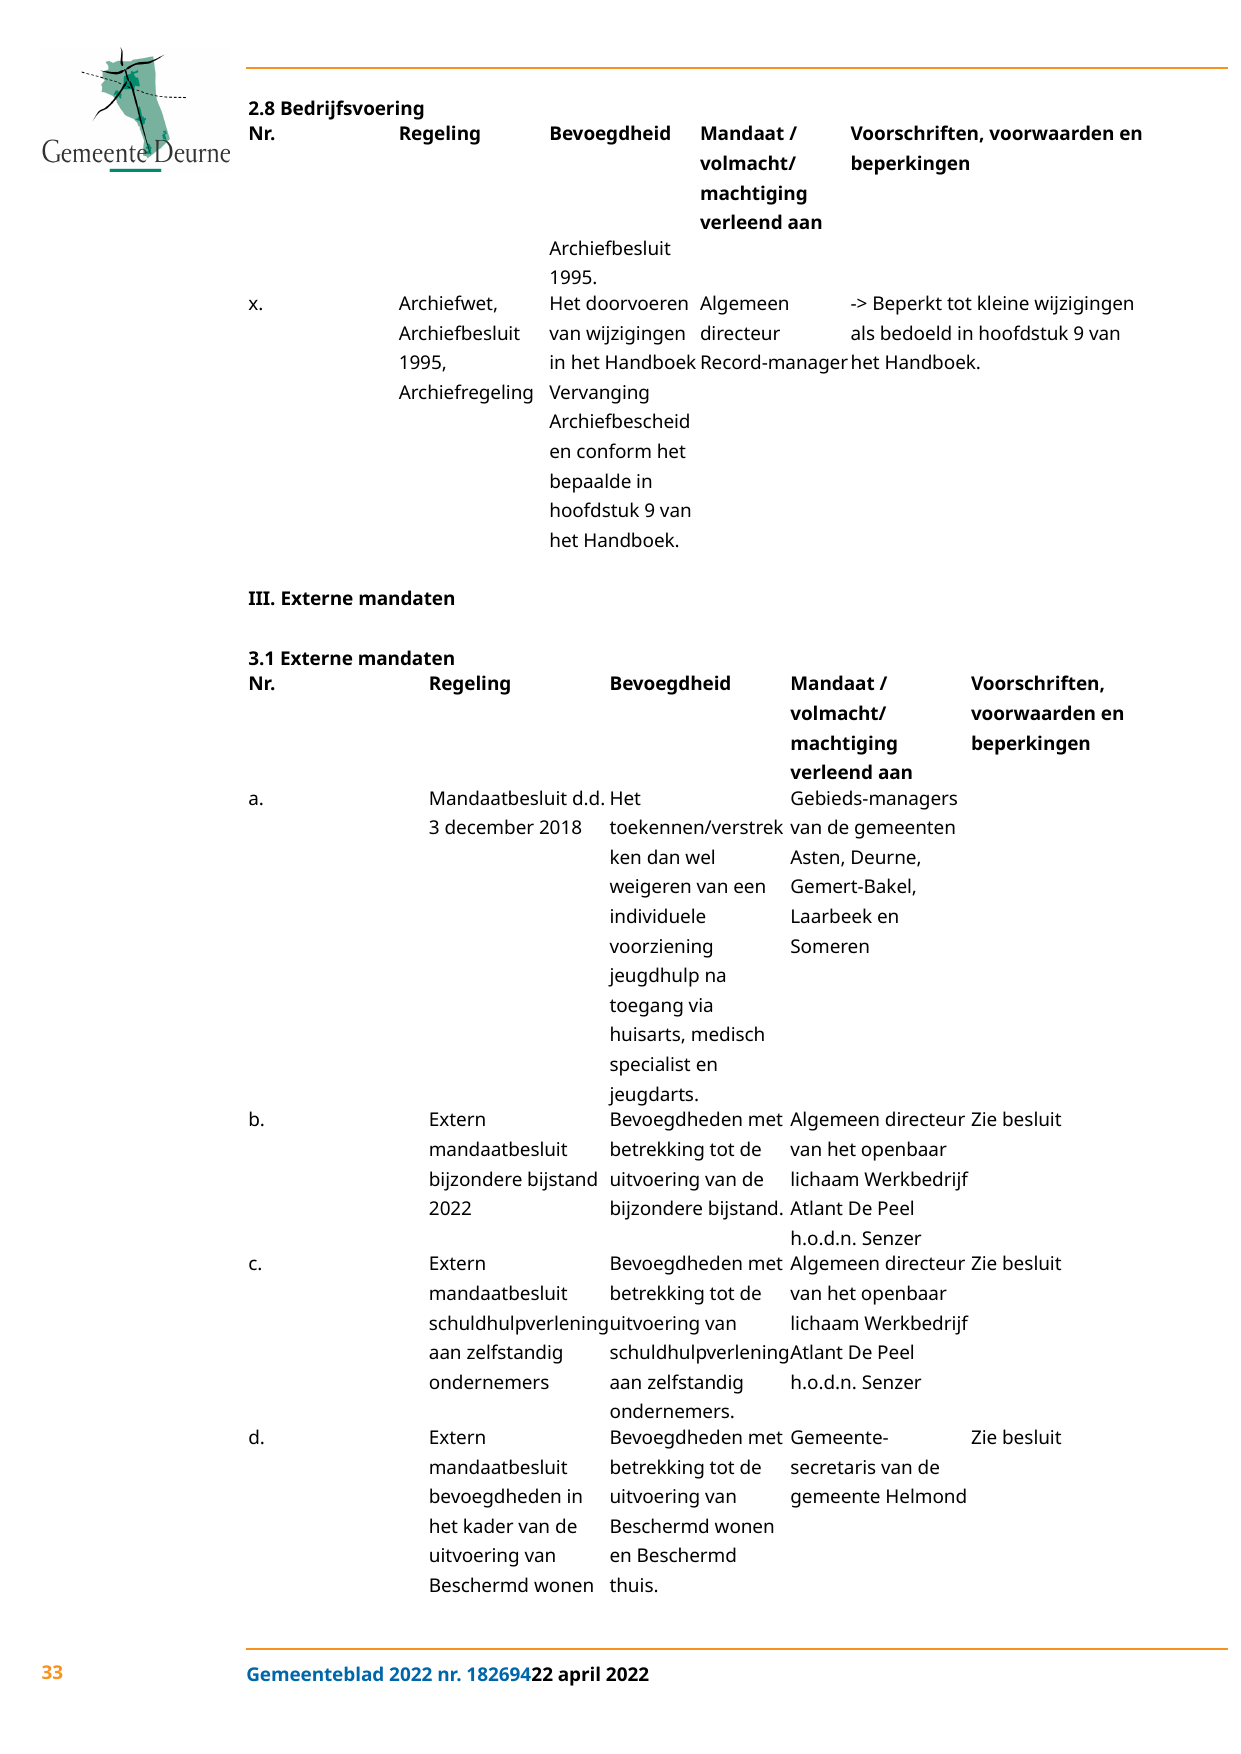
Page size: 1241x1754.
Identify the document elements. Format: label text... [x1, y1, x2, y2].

table_cell a. [248, 785, 429, 1107]
table_header [1001, 95, 1152, 121]
table_cell Zie besluit [971, 1251, 1152, 1424]
table_cell Mandaatbesluit d.d. 3 december 2018 [429, 785, 609, 1107]
table_cell Algemeen directeur van het openbaar lichaam Werkbedrijf Atlant De Peel h.o.d.n. Senzer [790, 1107, 971, 1251]
table_cell Bevoegdheid [609, 671, 790, 785]
table_cell Bevoegdheden met betrekking tot de uitvoering van de bijzondere bijstand. [609, 1107, 790, 1251]
table_cell Mandaat / volmacht/ machtiging verleend aan [790, 671, 971, 785]
table_cell Voorschriften, voorwaarden en beperkingen [971, 671, 1152, 785]
table_cell [700, 235, 850, 290]
table_cell -> Beperkt tot kleine wijzigingen als bedoeld in hoofdstuk 9 van het Handboek. [850, 290, 1152, 553]
table_cell Archiefwet, Archiefbesluit 1995, Archiefregeling [399, 290, 549, 553]
table_cell Regeling [429, 671, 609, 785]
table_header 3.1 Externe mandaten [248, 645, 1152, 671]
table_cell Zie besluit [971, 1107, 1152, 1251]
table_cell Bevoegdheden met betrekking tot de uitvoering van schuldhulpverlening aan zelfstandig ondernemers. [609, 1251, 790, 1424]
table_cell Extern mandaatbesluit schuldhulpverlening aan zelfstandig ondernemers [429, 1251, 609, 1424]
table_header 2.8 Bedrijfsvoering [248, 95, 1001, 121]
table_cell Nr. [248, 671, 429, 785]
table_cell Bevoegdheden met betrekking tot de uitvoering van Beschermd wonen en Beschermd thuis. [609, 1424, 790, 1598]
table_cell x. [248, 290, 398, 553]
table_cell [399, 235, 549, 290]
table_cell Regeling [399, 121, 549, 235]
table_cell Het toekennen/verstrekken dan wel weigeren van een individuele voorziening jeugdhulp na toegang via huisarts, medisch specialist en jeugdarts. [609, 785, 790, 1107]
table_cell [248, 235, 398, 290]
table_cell Mandaat / volmacht/ machtiging verleend aan [700, 121, 850, 235]
table_cell Extern mandaatbesluit bijzondere bijstand 2022 [429, 1107, 609, 1251]
table_cell [971, 785, 1152, 1107]
table_cell b. [248, 1107, 429, 1251]
table_cell c. [248, 1251, 429, 1424]
table_cell Zie besluit [971, 1424, 1152, 1598]
table_cell Algemeen directeur Record-manager [700, 290, 850, 553]
table_cell Bevoegdheid [549, 121, 700, 235]
text III. Externe mandaten [248, 586, 1152, 611]
table_cell Het doorvoeren van wijzigingen in het Handboek Vervanging Archiefbescheiden conform het bepaalde in hoofdstuk 9 van het Handboek. [549, 290, 700, 553]
table_cell Algemeen directeur van het openbaar lichaam Werkbedrijf Atlant De Peel h.o.d.n. Senzer [790, 1251, 971, 1424]
table_cell Extern mandaatbesluit bevoegdheden in het kader van de uitvoering van Beschermd wonen [429, 1424, 609, 1598]
table_cell [850, 235, 1152, 290]
table_cell Gemeente-secretaris van de gemeente Helmond [790, 1424, 971, 1598]
table_cell Gebieds-managers van de gemeenten Asten, Deurne, Gemert-Bakel, Laarbeek en Someren [790, 785, 971, 1107]
table_cell Nr. [248, 121, 398, 235]
table_cell Voorschriften, voorwaarden en beperkingen [850, 121, 1152, 235]
table_cell Archiefbesluit 1995. [549, 235, 700, 290]
table_cell d. [248, 1424, 429, 1598]
picture [41, 47, 231, 172]
